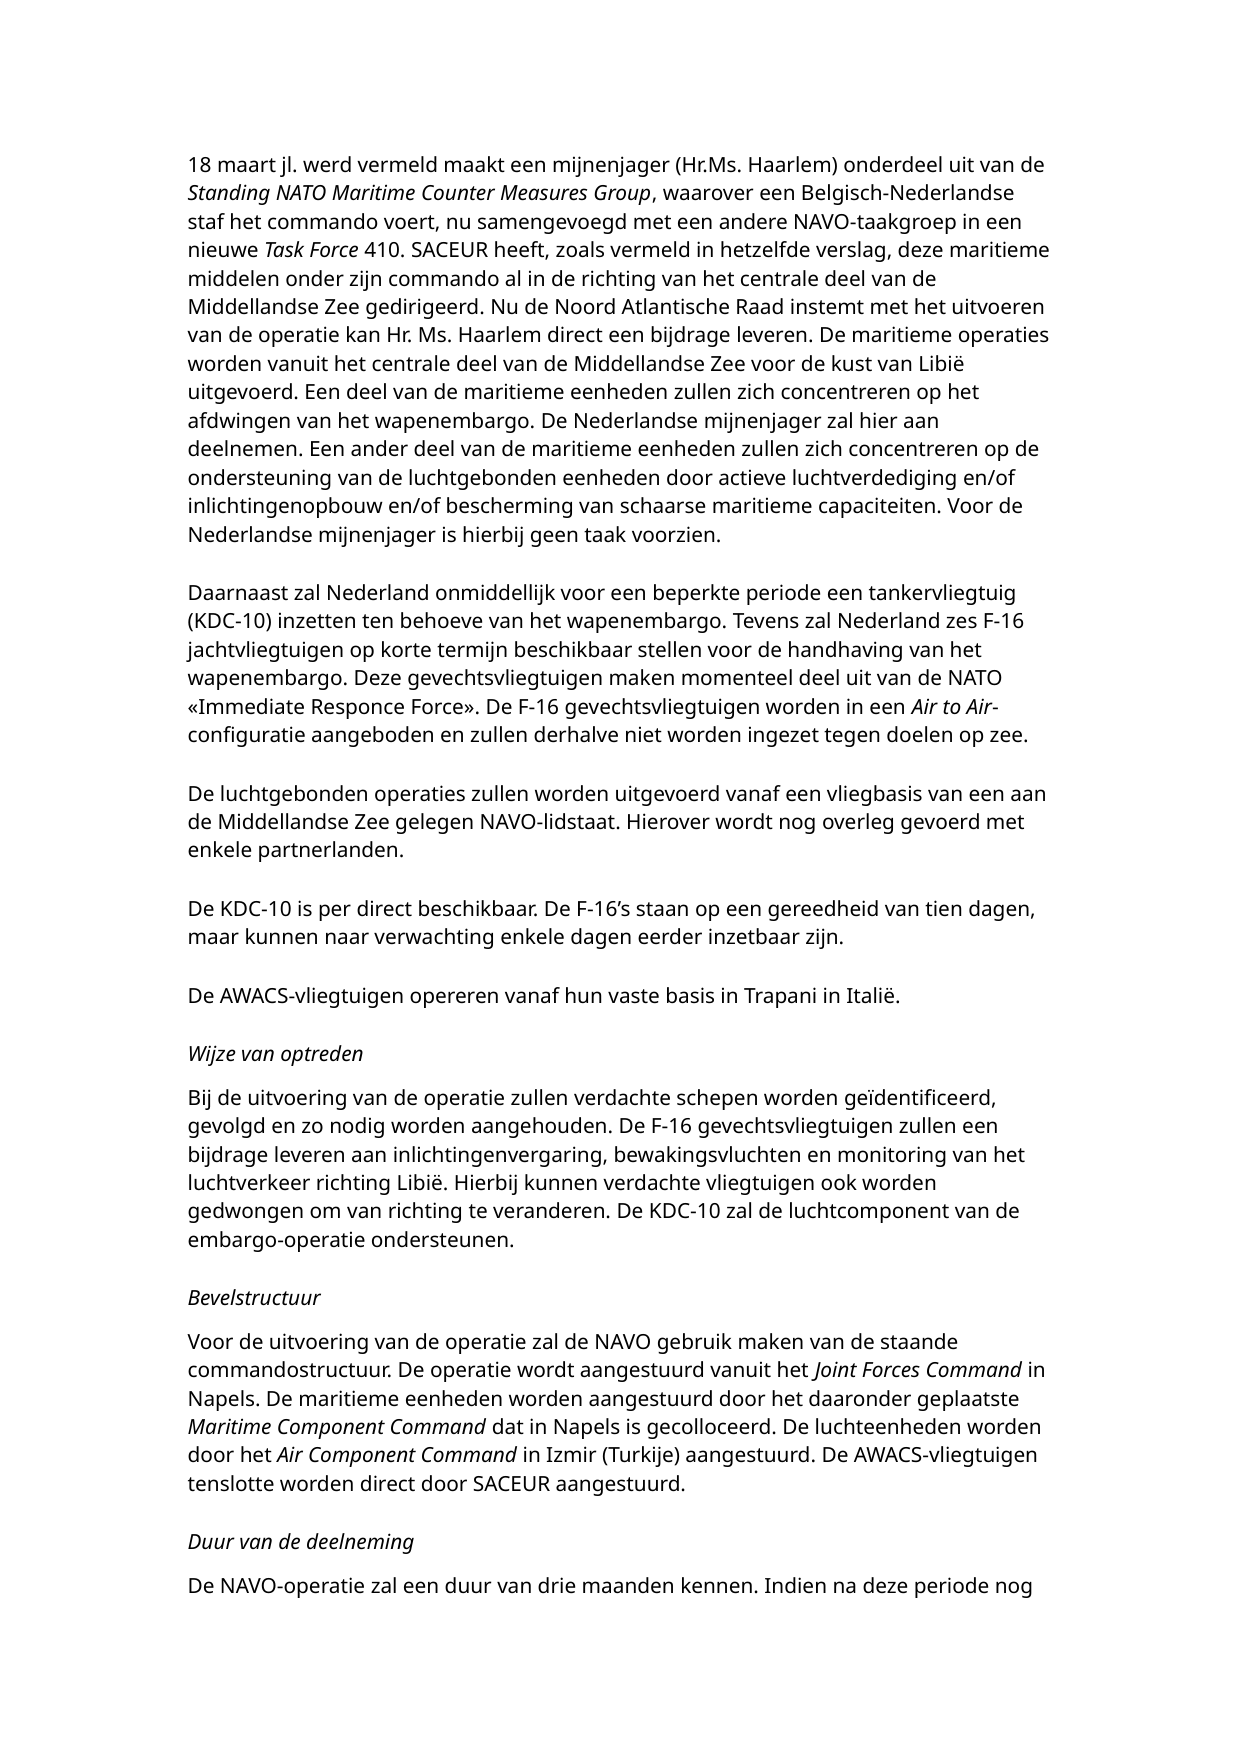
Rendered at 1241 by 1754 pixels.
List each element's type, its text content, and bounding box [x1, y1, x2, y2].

text 18 maart jl. werd vermeld maakt een mijnenjager (Hr.Ms. Haarlem) onderdeel uit van de Standing NATO Maritime Counter Measures Group, waarover een Belgisch-Nederlandse staf het commando voert, nu samengevoegd met een andere NAVO-taakgroep in een nieuwe Task Force 410. SACEUR heeft, zoals vermeld in hetzelfde verslag, deze maritieme middelen onder zijn commando al in de richting van het centrale deel van de Middellandse Zee gedirigeerd. Nu de Noord Atlantische Raad instemt met het uitvoeren van de operatie kan Hr. Ms. Haarlem direct een bijdrage leveren. De maritieme operaties worden vanuit het centrale deel van de Middellandse Zee voor de kust van Libië uitgevoerd. Een deel van de maritieme eenheden zullen zich concentreren op het afdwingen van het wapenembargo. De Nederlandse mijnenjager zal hier aan deelnemen. Een ander deel van de maritieme eenheden zullen zich concentreren op de ondersteuning van de luchtgebonden eenheden door actieve luchtverdediging en/of inlichtingenopbouw en/of bescherming van schaarse maritieme capaciteiten. Voor de Nederlandse mijnenjager is hierbij geen taak voorzien. [187, 150, 1053, 548]
text Duur van de deelneming [187, 1527, 1053, 1556]
text Bij de uitvoering van de operatie zullen verdachte schepen worden geïdentificeerd, gevolgd en zo nodig worden aangehouden. De F-16 gevechtsvliegtuigen zullen een bijdrage leveren aan inlichtingenvergaring, bewakingsvluchten en monitoring van het luchtverkeer richting Libië. Hierbij kunnen verdachte vliegtuigen ook worden gedwongen om van richting te veranderen. De KDC-10 zal de luchtcomponent van de embargo-operatie ondersteunen. [187, 1083, 1053, 1253]
text Daarnaast zal Nederland onmiddellijk voor een beperkte periode een tankervliegtuig (KDC-10) inzetten ten behoeve van het wapenembargo. Tevens zal Nederland zes F-16 jachtvliegtuigen op korte termijn beschikbaar stellen voor de handhaving van het wapenembargo. Deze gevechtsvliegtuigen maken momenteel deel uit van de NATO «Immediate Responce Force». De F-16 gevechtsvliegtuigen worden in een Air to Air-configuratie aangeboden en zullen derhalve niet worden ingezet tegen doelen op zee. [187, 578, 1053, 749]
text Voor de uitvoering van de operatie zal de NAVO gebruik maken van de staande commandostructuur. De operatie wordt aangestuurd vanuit het Joint Forces Command in Napels. De maritieme eenheden worden aangestuurd door het daaronder geplaatste Maritime Component Command dat in Napels is gecolloceerd. De luchteenheden worden door het Air Component Command in Izmir (Turkije) aangestuurd. De AWACS-vliegtuigen tenslotte worden direct door SACEUR aangestuurd. [187, 1327, 1053, 1497]
text De NAVO-operatie zal een duur van drie maanden kennen. Indien na deze periode nog [187, 1571, 1053, 1599]
text De luchtgebonden operaties zullen worden uitgevoerd vanaf een vliegbasis van een aan de Middellandse Zee gelegen NAVO-lidstaat. Hierover wordt nog overleg gevoerd met enkele partnerlanden. [187, 779, 1053, 864]
text Wijze van optreden [187, 1039, 1053, 1068]
text Bevelstructuur [187, 1283, 1053, 1312]
text De KDC-10 is per direct beschikbaar. De F-16’s staan op een gereedheid van tien dagen, maar kunnen naar verwachting enkele dagen eerder inzetbaar zijn. [187, 894, 1053, 951]
text De AWACS-vliegtuigen opereren vanaf hun vaste basis in Trapani in Italië. [187, 981, 1053, 1009]
